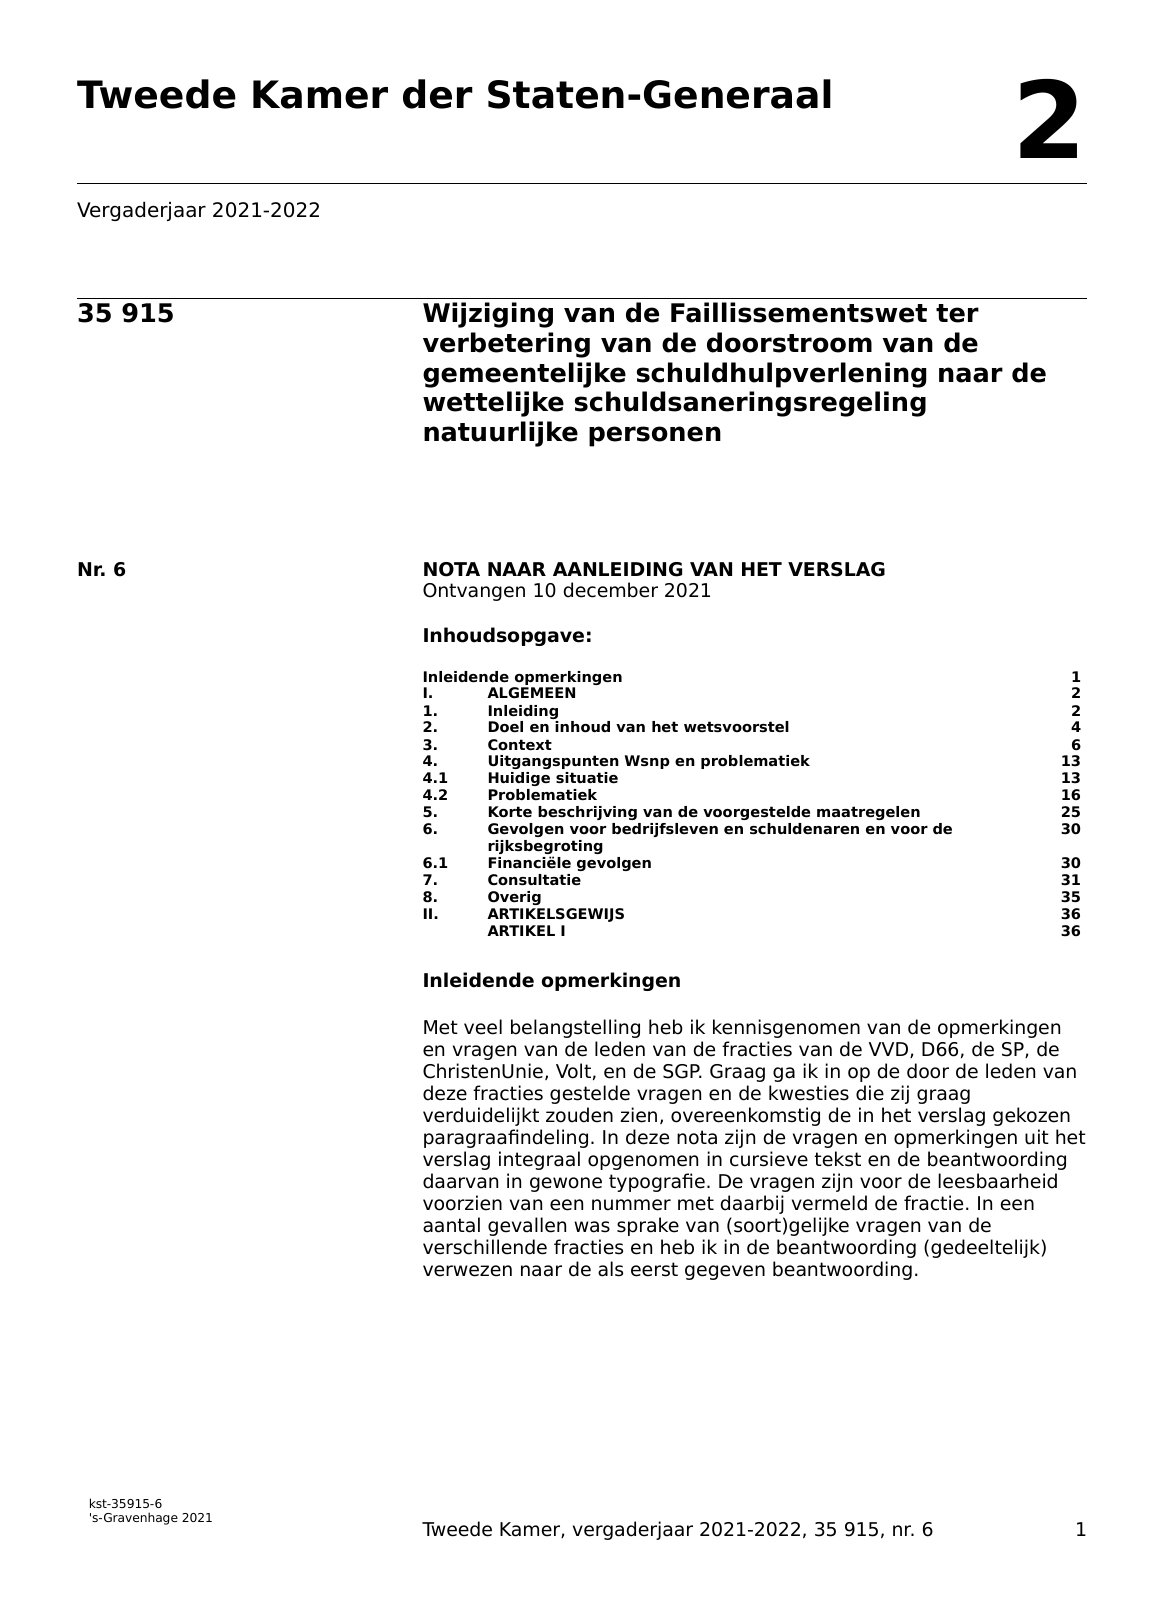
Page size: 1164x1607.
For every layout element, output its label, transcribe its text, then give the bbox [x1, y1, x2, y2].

table_cell 6.1 [422, 855, 481, 872]
table_cell Consultatie [481, 872, 1013, 889]
table_cell 4. [422, 753, 481, 770]
subtitle Inhoudsopgave: [422, 624, 1087, 647]
table_cell II. [422, 906, 481, 923]
text Ontvangen 10 december 2021 [422, 580, 1087, 602]
table_header 1 [1013, 669, 1087, 685]
table_cell ARTIKELSGEWIJS [481, 906, 1013, 923]
table_cell Gevolgen voor bedrijfsleven en schuldenaren en voor de rijksbegroting [481, 821, 1013, 855]
table_cell Context [481, 736, 1013, 753]
table_cell I. [422, 685, 481, 702]
text kst-35915-6 [88, 1497, 323, 1511]
table_header 2 [886, 59, 1087, 183]
text 's-Gravenhage 2021 [88, 1511, 323, 1525]
table_cell 4.1 [422, 770, 481, 787]
table_cell 36 [1013, 923, 1087, 940]
table_cell Inleiding [481, 703, 1013, 719]
table_cell 30 [1013, 821, 1087, 855]
table_cell 30 [1013, 855, 1087, 872]
table_cell 2 [1013, 685, 1087, 702]
table_cell 5. [422, 804, 481, 821]
table_cell Huidige situatie [481, 770, 1013, 787]
table_header Tweede Kamer der Staten-Generaal [77, 59, 886, 183]
table_cell Vergaderjaar 2021-2022 [77, 184, 1087, 298]
table_cell 13 [1013, 753, 1087, 770]
table_cell 8. [422, 889, 481, 906]
subtitle 35 915 Wijziging van de Faillissementswet ter verbetering van de doorstroom van de gemeentelijke schuldhulpverlening naar de wettelijke schuldsaneringsregeling natuurlijke personen [77, 299, 1087, 447]
table_cell 13 [1013, 770, 1087, 787]
table_cell 16 [1013, 787, 1087, 804]
table_cell 36 [1013, 906, 1087, 923]
text Met veel belangstelling heb ik kennisgenomen van de opmerkingen en vragen van de leden van de fracties van de VVD, D66, de SP, de ChristenUnie, Volt, en de SGP. Graag ga ik in op de door de leden van deze fracties gestelde vragen en de kwesties die zij graag verduidelijkt zouden zien, overeenkomstig de in het verslag gekozen paragraafindeling. In deze nota zijn de vragen en opmerkingen uit het verslag integraal opgenomen in cursieve tekst en de beantwoording daarvan in gewone typografie. De vragen zijn voor de leesbaarheid voorzien van een nummer met daarbij vermeld de fractie. In een aantal gevallen was sprake van (soort)gelijke vragen van de verschillende fracties en heb ik in de beantwoording (gedeeltelijk) verwezen naar de als eerst gegeven beantwoording. [422, 1017, 1087, 1281]
table_cell Overig [481, 889, 1013, 906]
table_cell 25 [1013, 804, 1087, 821]
table_cell 6. [422, 821, 481, 855]
table_cell [422, 923, 481, 940]
table_cell Korte beschrijving van de voorgestelde maatregelen [481, 804, 1013, 821]
subtitle Inleidende opmerkingen [422, 970, 1087, 992]
table_cell Problematiek [481, 787, 1013, 804]
table_cell 4.2 [422, 787, 481, 804]
table_cell Financiële gevolgen [481, 855, 1013, 872]
table_cell 3. [422, 736, 481, 753]
table_cell Uitgangspunten Wsnp en problematiek [481, 753, 1013, 770]
table_cell 7. [422, 872, 481, 889]
subtitle Nr. 6 NOTA NAAR AANLEIDING VAN HET VERSLAG [77, 558, 1087, 580]
table_cell 31 [1013, 872, 1087, 889]
table_cell 2 [1013, 703, 1087, 719]
table_cell 35 [1013, 889, 1087, 906]
table_cell 1. [422, 703, 481, 719]
table_cell ARTIKEL I [481, 923, 1013, 940]
table_cell 4 [1013, 719, 1087, 736]
table_cell 6 [1013, 736, 1087, 753]
table_cell ALGEMEEN [481, 685, 1013, 702]
table_cell 2. [422, 719, 481, 736]
table_cell Doel en inhoud van het wetsvoorstel [481, 719, 1013, 736]
table_header Inleidende opmerkingen [422, 669, 1013, 685]
